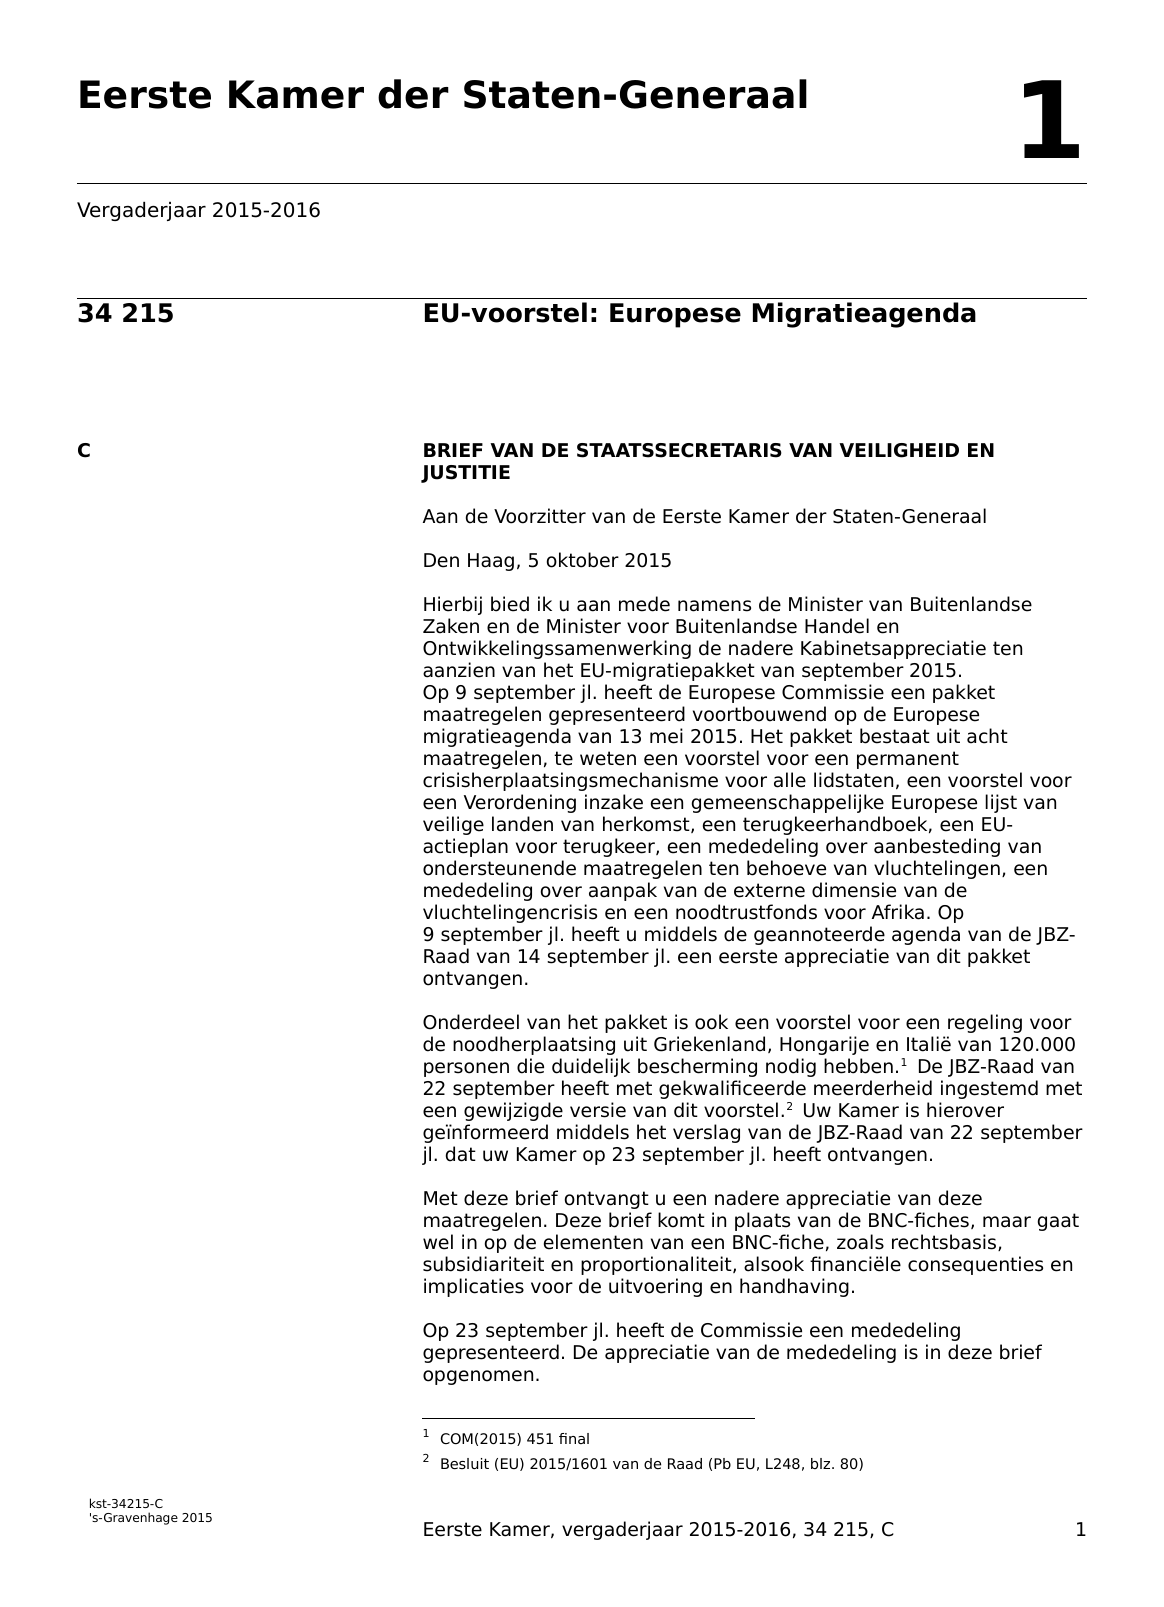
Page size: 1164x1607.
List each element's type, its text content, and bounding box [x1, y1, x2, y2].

subtitle 34 215 EU-voorstel: Europese Migratieagenda [77, 299, 1087, 329]
table_header Eerste Kamer der Staten-Generaal [77, 59, 886, 183]
text kst-34215-C [88, 1497, 323, 1511]
text COM(2015) 451 final [422, 1427, 1087, 1449]
text Aan de Voorzitter van de Eerste Kamer der Staten-Generaal [422, 506, 1087, 528]
text Besluit (EU) 2015/1601 van de Raad (Pb EU, L248, blz. 80) [422, 1452, 1087, 1474]
table_cell Vergaderjaar 2015-2016 [77, 184, 1087, 298]
text Met deze brief ontvangt u een nadere appreciatie van deze maatregelen. Deze brief komt in plaats van de BNC-fiches, maar gaat wel in op de elementen van een BNC-fiche, zoals rechtsbasis, subsidiariteit en proportionaliteit, alsook financiële consequenties en implicaties voor de uitvoering en handhaving. [422, 1188, 1087, 1298]
text Den Haag, 5 oktober 2015 [422, 550, 1087, 572]
text 's-Gravenhage 2015 [88, 1511, 323, 1525]
text Op 9 september jl. heeft de Europese Commissie een pakket maatregelen gepresenteerd voortbouwend op de Europese migratieagenda van 13 mei 2015. Het pakket bestaat uit acht maatregelen, te weten een voorstel voor een permanent crisisherplaatsingsmechanisme voor alle lidstaten, een voorstel voor een Verordening inzake een gemeenschappelijke Europese lijst van veilige landen van herkomst, een terugkeerhandboek, een EU-actieplan voor terugkeer, een mededeling over aanbesteding van ondersteunende maatregelen ten behoeve van vluchtelingen, een mededeling over aanpak van de externe dimensie van de vluchtelingencrisis en een noodtrustfonds voor Afrika. Op 9 september jl. heeft u middels de geannoteerde agenda van de JBZ-Raad van 14 september jl. een eerste appreciatie van dit pakket ontvangen. [422, 682, 1087, 990]
text Op 23 september jl. heeft de Commissie een mededeling gepresenteerd. De appreciatie van de mededeling is in deze brief opgenomen. [422, 1320, 1087, 1386]
text Onderdeel van het pakket is ook een voorstel voor een regeling voor de noodherplaatsing uit Griekenland, Hongarije en Italië van 120.000 personen die duidelijk bescherming nodig hebben. De JBZ-Raad van 22 september heeft met gekwalificeerde meerderheid ingestemd met een gewijzigde versie van dit voorstel. Uw Kamer is hierover geïnformeerd middels het verslag van de JBZ-Raad van 22 september jl. dat uw Kamer op 23 september jl. heeft ontvangen. [422, 1012, 1087, 1166]
subtitle C BRIEF VAN DE STAATSSECRETARIS VAN VEILIGHEID EN JUSTITIE [77, 440, 1087, 484]
table_header 1 [886, 59, 1087, 183]
text Hierbij bied ik u aan mede namens de Minister van Buitenlandse Zaken en de Minister voor Buitenlandse Handel en Ontwikkelingssamenwerking de nadere Kabinetsappreciatie ten aanzien van het EU-migratiepakket van september 2015. [422, 594, 1087, 682]
